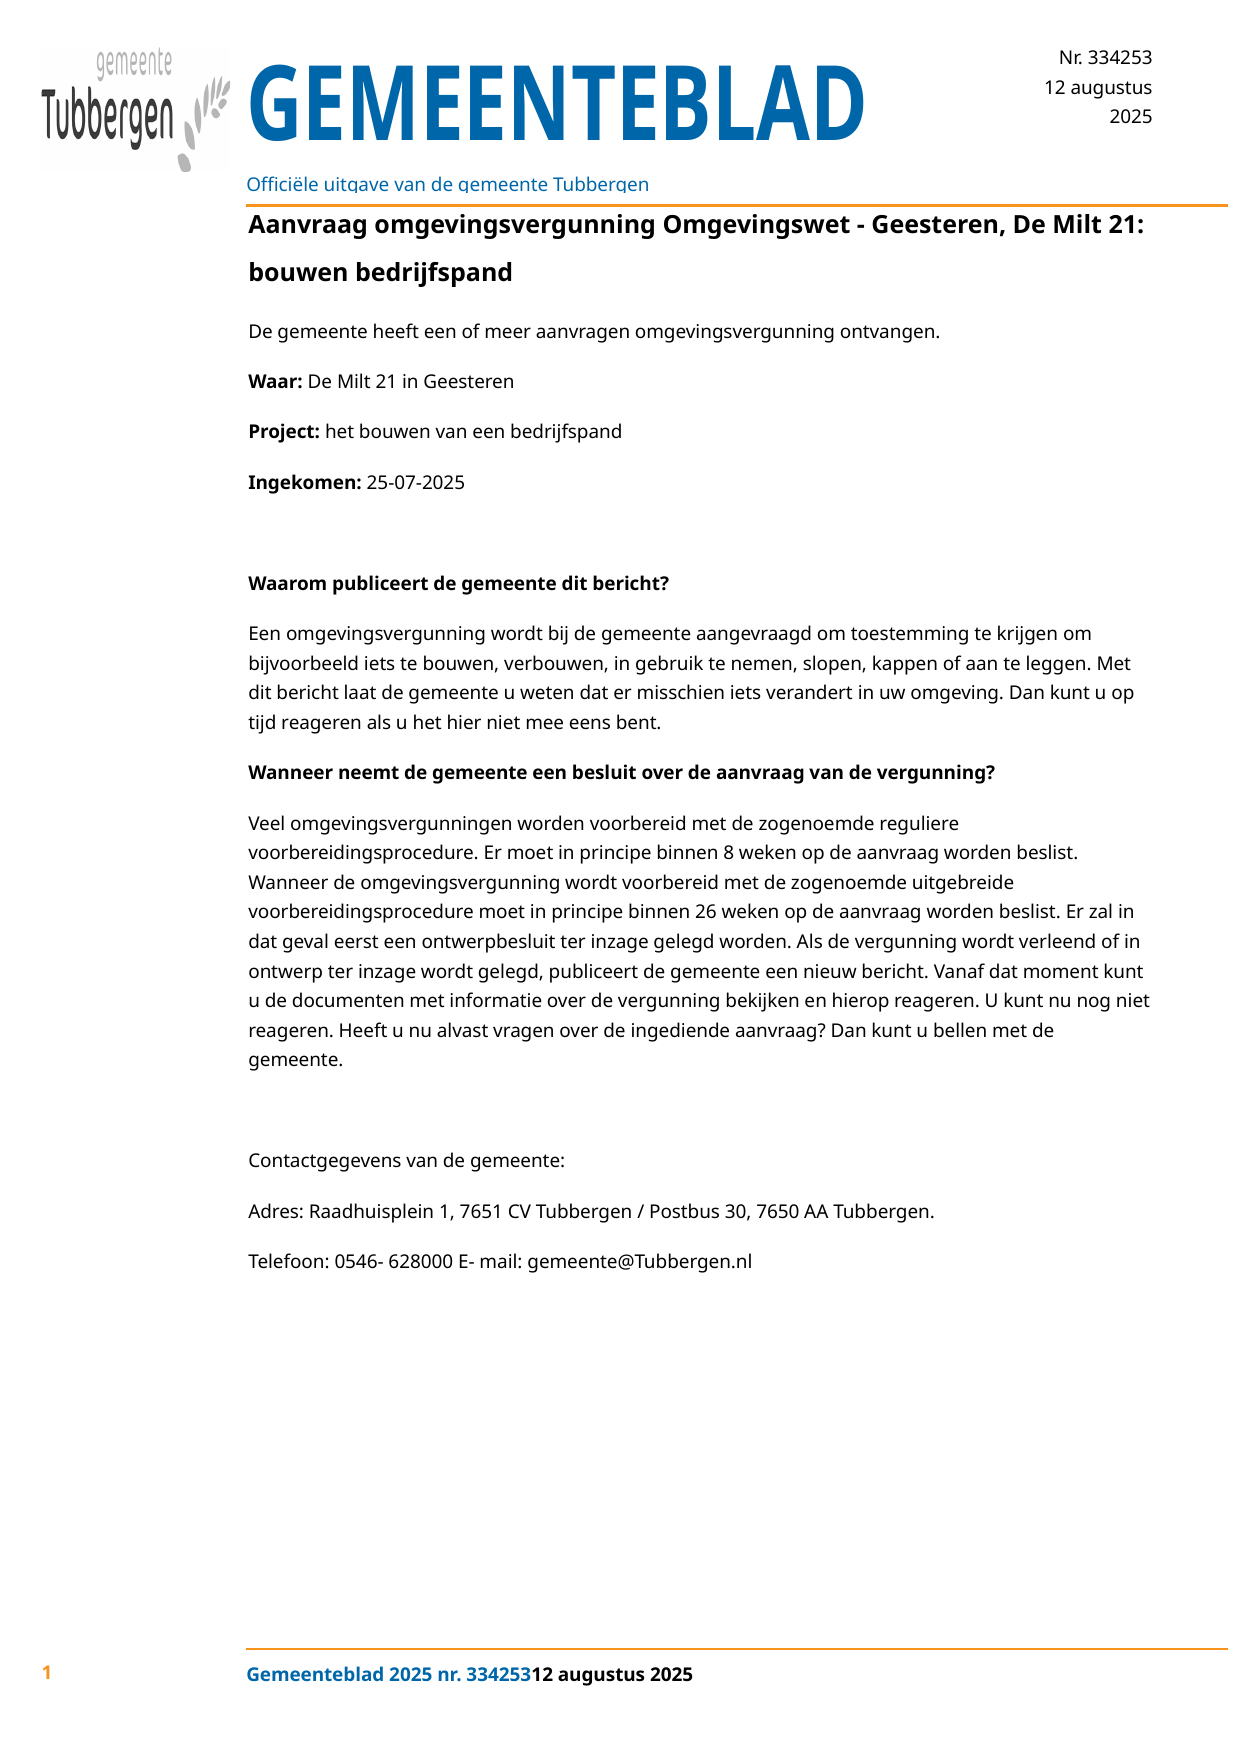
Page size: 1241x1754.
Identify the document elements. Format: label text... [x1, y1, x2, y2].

text Ingekomen: 25-07-2025 [248, 469, 1152, 495]
text Project: het bouwen van een bedrijfspand [248, 419, 1152, 444]
text Adres: Raadhuisplein 1, 7651 CV Tubbergen / Postbus 30, 7650 AA Tubbergen. [248, 1198, 1152, 1224]
text Wanneer neemt de gemeente een besluit over de aanvraag van de vergunning? [248, 759, 1152, 785]
text Aanvraag omgevingsvergunning Omgevingswet - Geesteren, De Milt 21: bouwen bedrijfspand [248, 207, 1152, 288]
text Waarom publiceert de gemeente dit bericht? [248, 570, 1152, 596]
text Contactgegevens van de gemeente: [248, 1147, 1152, 1173]
text Waar: De Milt 21 in Geesteren [248, 368, 1152, 394]
text De gemeente heeft een of meer aanvragen omgevingsvergunning ontvangen. [248, 318, 1152, 344]
text Een omgevingsvergunning wordt bij de gemeente aangevraagd om toestemming te krijgen om bijvoorbeeld iets te bouwen, verbouwen, in gebruik te nemen, slopen, kappen of aan te leggen. Met dit bericht laat de gemeente u weten dat er misschien iets verandert in uw omgeving. Dan kunt u op tijd reageren als u het hier niet mee eens bent. [248, 620, 1152, 735]
text Veel omgevingsvergunningen worden voorbereid met de zogenoemde reguliere voorbereidingsprocedure. Er moet in principe binnen 8 weken op de aanvraag worden beslist. Wanneer de omgevingsvergunning wordt voorbereid met de zogenoemde uitgebreide voorbereidingsprocedure moet in principe binnen 26 weken op de aanvraag worden beslist. Er zal in dat geval eerst een ontwerpbesluit ter inzage gelegd worden. Als de vergunning wordt verleend of in ontwerp ter inzage wordt gelegd, publiceert de gemeente een nieuw bericht. Vanaf dat moment kunt u de documenten met informatie over de vergunning bekijken en hierop reageren. U kunt nu nog niet reageren. Heeft u nu alvast vragen over de ingediende aanvraag? Dan kunt u bellen met de gemeente. [248, 810, 1152, 1072]
picture [41, 47, 231, 172]
text Telefoon: 0546- 628000 E- mail: gemeente@Tubbergen.nl [248, 1248, 1152, 1274]
